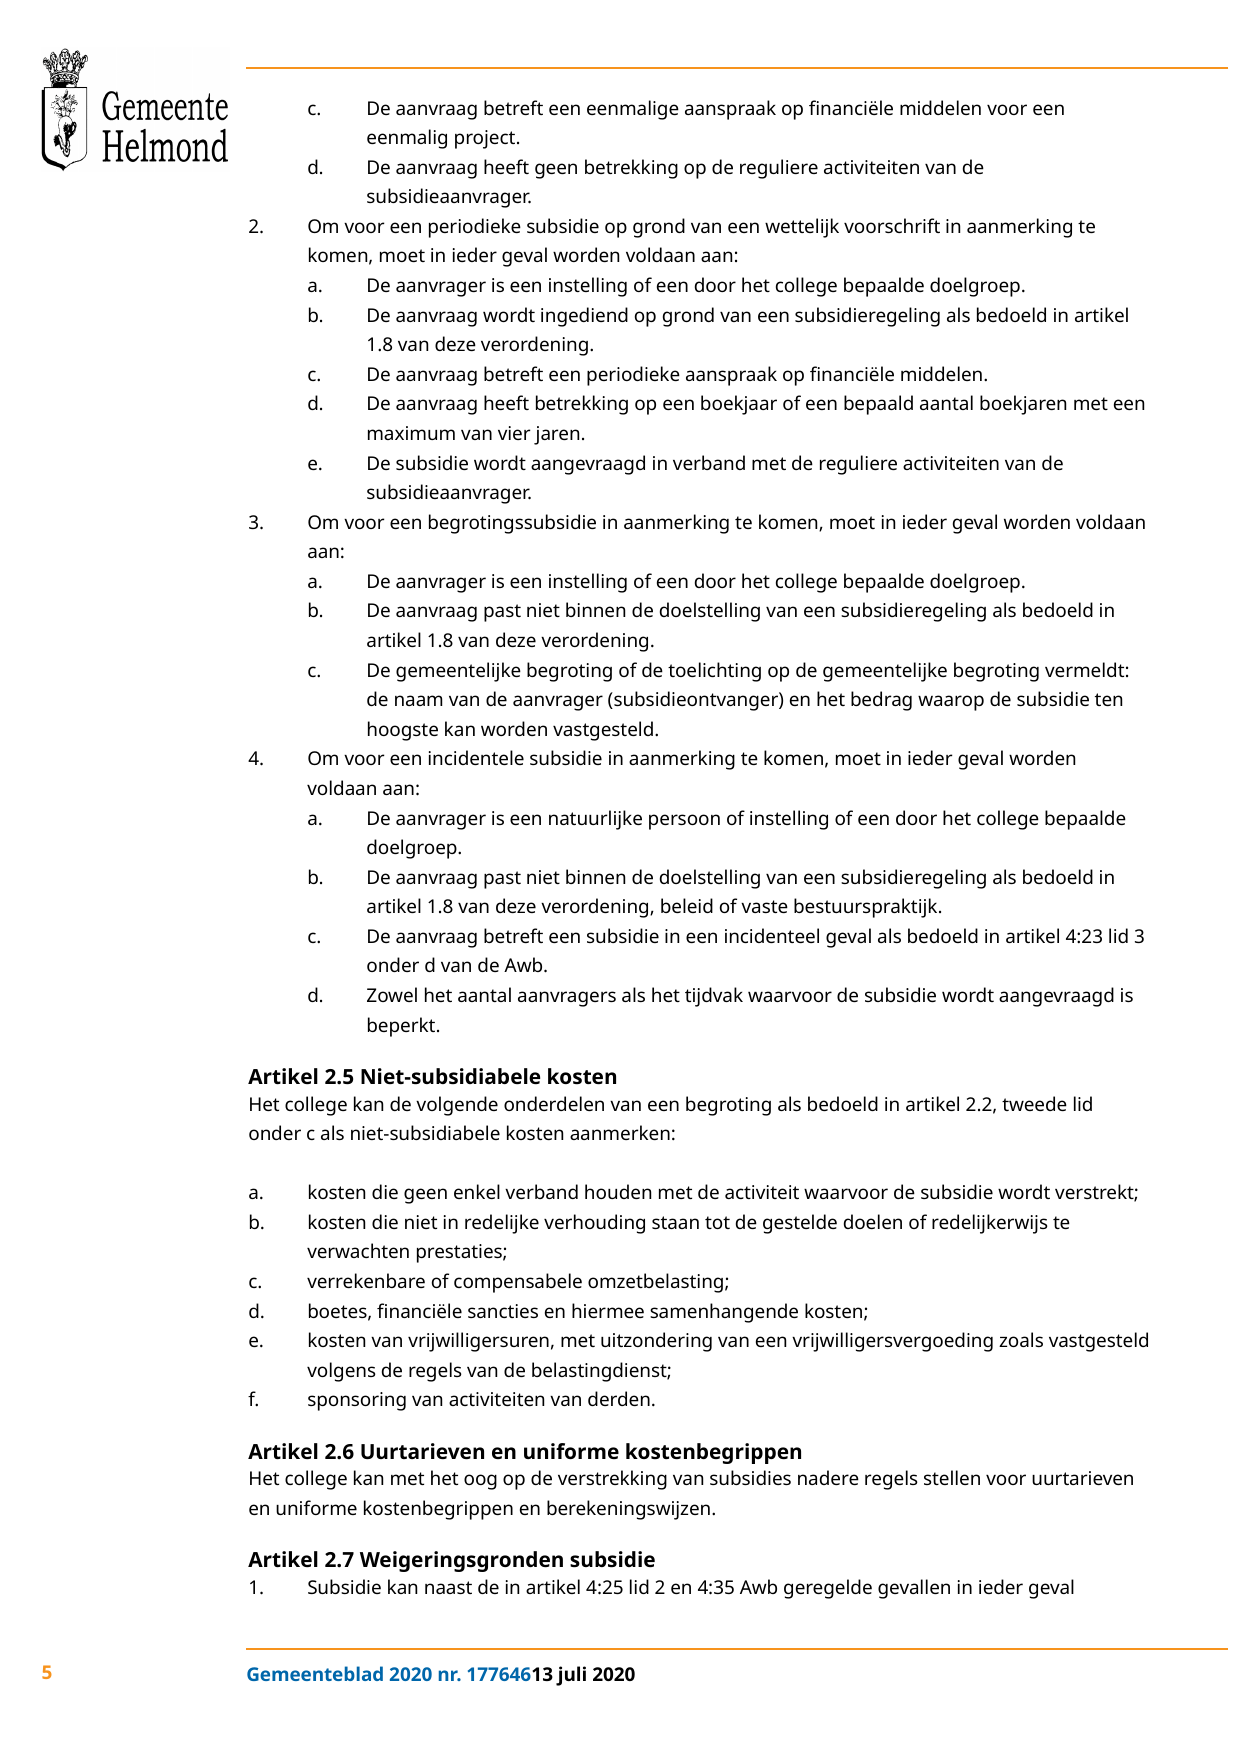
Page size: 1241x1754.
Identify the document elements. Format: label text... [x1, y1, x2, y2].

list De aanvraag betreft een subsidie in een incidenteel geval als bedoeld in artikel 4:23 lid 3 onder d van de Awb. [307, 923, 1152, 978]
list Om voor een begrotingssubsidie in aanmerking te komen, moet in ieder geval worden voldaan aan: [248, 509, 1152, 564]
text Artikel 2.6 Uurtarieven en uniforme kostenbegrippen [248, 1437, 1152, 1465]
list De aanvrager is een natuurlijke persoon of instelling of een door het college bepaalde doelgroep. [307, 805, 1152, 860]
text Het college kan met het oog op de verstrekking van subsidies nadere regels stellen voor uurtarieven en uniforme kostenbegrippen en berekeningswijzen. [248, 1465, 1152, 1521]
list Om voor een incidentele subsidie in aanmerking te komen, moet in ieder geval worden voldaan aan: [248, 746, 1152, 801]
list De aanvraag betreft een periodieke aanspraak op financiële middelen. [307, 361, 1152, 387]
list De aanvrager is een instelling of een door het college bepaalde doelgroep. [307, 272, 1152, 298]
list De aanvraag past niet binnen de doelstelling van een subsidieregeling als bedoeld in artikel 1.8 van deze verordening, beleid of vaste bestuurspraktijk. [307, 864, 1152, 919]
list Zowel het aantal aanvragers als het tijdvak waarvoor de subsidie wordt aangevraagd is beperkt. [307, 982, 1152, 1038]
list Om voor een periodieke subsidie op grond van een wettelijk voorschrift in aanmerking te komen, moet in ieder geval worden voldaan aan: [248, 213, 1152, 268]
list De aanvraag betreft een eenmalige aanspraak op financiële middelen voor een eenmalig project. [307, 95, 1152, 150]
list boetes, financiële sancties en hiermee samenhangende kosten; [248, 1298, 1152, 1323]
list Subsidie kan naast de in artikel 4:25 lid 2 en 4:35 Awb geregelde gevallen in ieder geval [248, 1574, 1152, 1599]
list De aanvraag heeft betrekking op een boekjaar of een bepaald aantal boekjaren met een maximum van vier jaren. [307, 391, 1152, 446]
text Het college kan de volgende onderdelen van een begroting als bedoeld in artikel 2.2, tweede lid onder c als niet-subsidiabele kosten aanmerken: [248, 1091, 1152, 1146]
list verrekenbare of compensabele omzetbelasting; [248, 1268, 1152, 1294]
list De aanvraag heeft geen betrekking op de reguliere activiteiten van de subsidieaanvrager. [307, 154, 1152, 209]
list sponsoring van activiteiten van derden. [248, 1387, 1152, 1412]
list De gemeentelijke begroting of de toelichting op de gemeentelijke begroting vermeldt: de naam van de aanvrager (subsidieontvanger) en het bedrag waarop de subsidie ten hoogste kan worden vastgesteld. [307, 657, 1152, 742]
text Artikel 2.5 Niet-subsidiabele kosten [248, 1062, 1152, 1091]
list kosten die geen enkel verband houden met de activiteit waarvoor de subsidie wordt verstrekt; [248, 1179, 1152, 1205]
list kosten van vrijwilligersuren, met uitzondering van een vrijwilligersvergoeding zoals vastgesteld volgens de regels van de belastingdienst; [248, 1327, 1152, 1383]
list De aanvraag past niet binnen de doelstelling van een subsidieregeling als bedoeld in artikel 1.8 van deze verordening. [307, 598, 1152, 653]
list kosten die niet in redelijke verhouding staan tot de gestelde doelen of redelijkerwijs te verwachten prestaties; [248, 1209, 1152, 1264]
list De aanvraag wordt ingediend op grond van een subsidieregeling als bedoeld in artikel 1.8 van deze verordening. [307, 302, 1152, 357]
list De subsidie wordt aangevraagd in verband met de reguliere activiteiten van de subsidieaanvrager. [307, 450, 1152, 505]
picture [41, 47, 231, 172]
list De aanvrager is een instelling of een door het college bepaalde doelgroep. [307, 568, 1152, 594]
text Artikel 2.7 Weigeringsgronden subsidie [248, 1545, 1152, 1574]
